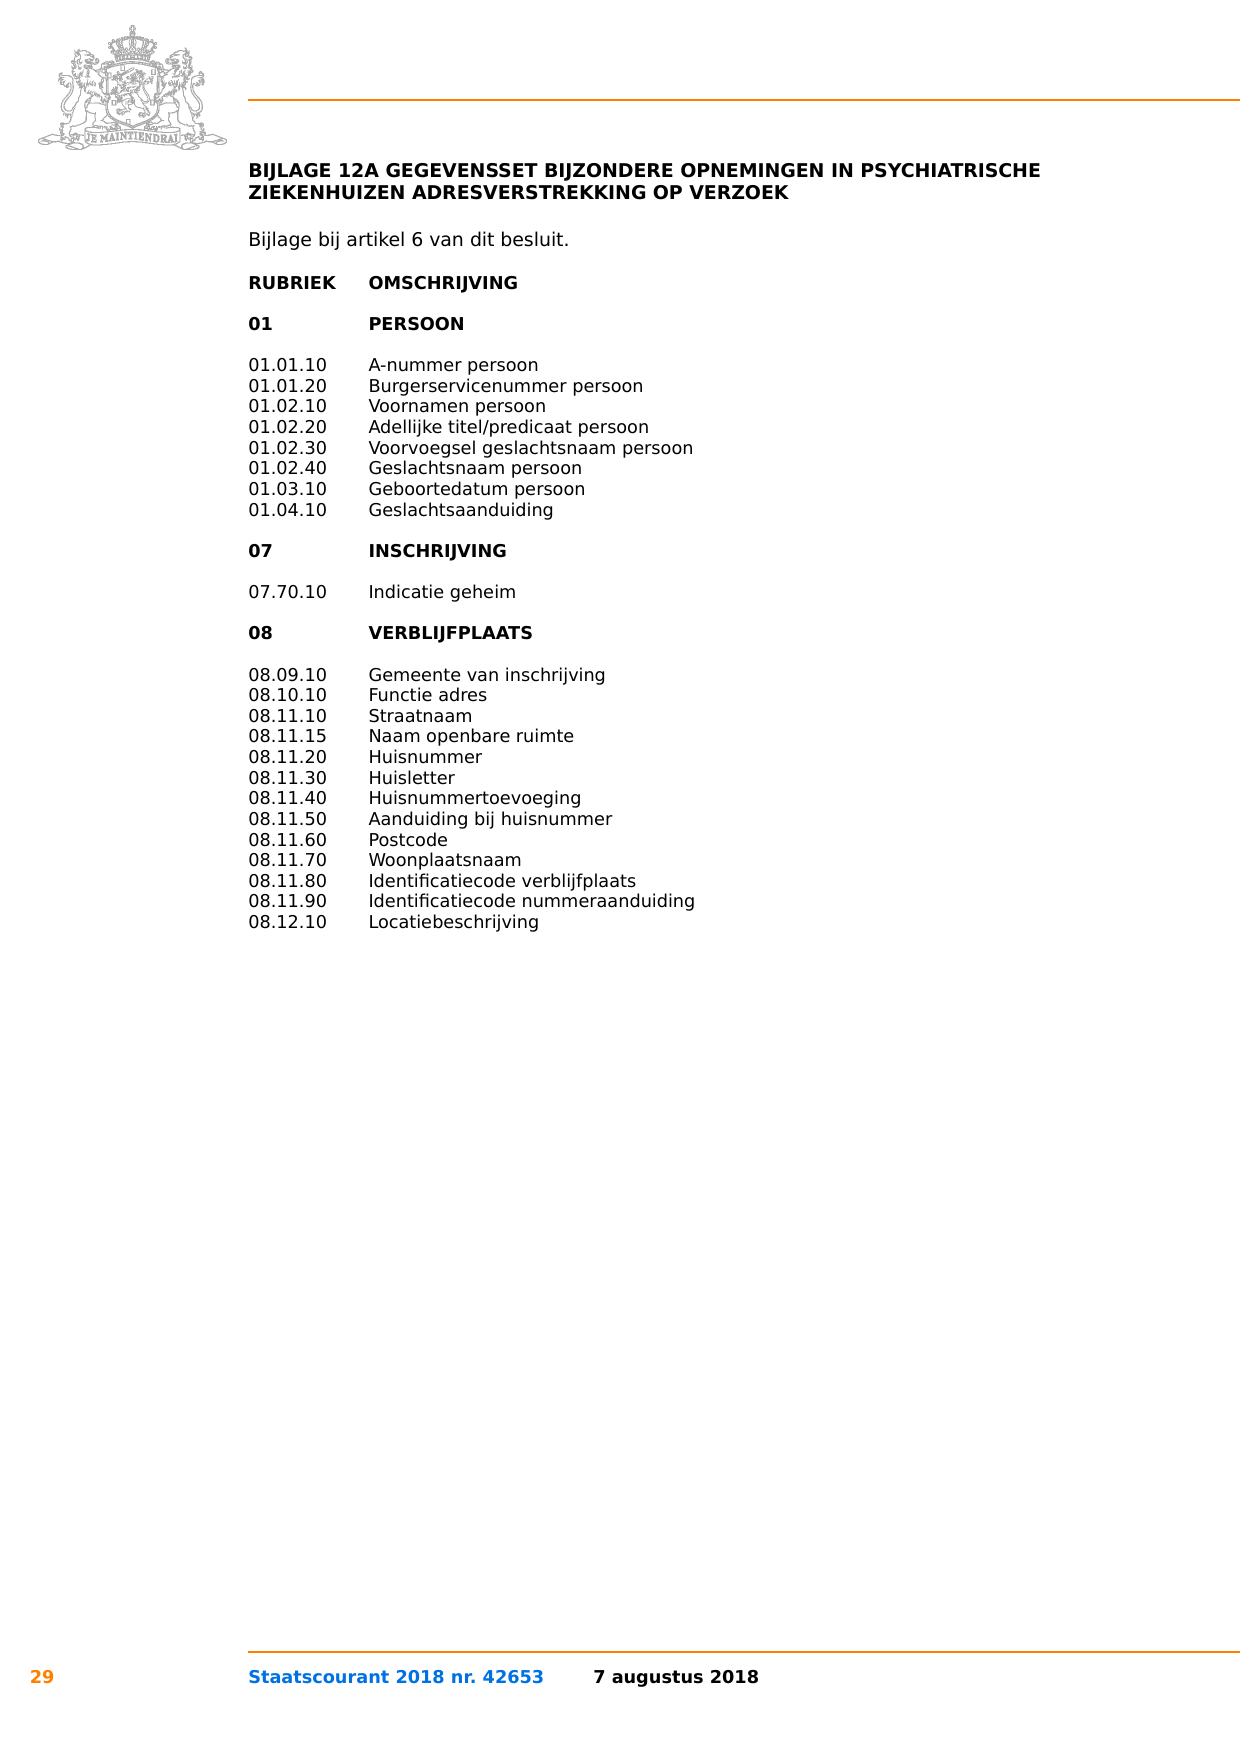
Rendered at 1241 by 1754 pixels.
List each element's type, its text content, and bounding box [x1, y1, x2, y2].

table_cell 08.11.10 [248, 706, 362, 726]
subtitle BIJLAGE 12A GEGEVENSSET BIJZONDERE OPNEMINGEN IN PSYCHIATRISCHE ZIEKENHUIZEN ADRESVERSTREKKING OP VERZOEK [248, 160, 1163, 204]
table_cell 01.01.20 [248, 376, 362, 396]
table_cell [363, 644, 1163, 664]
table_cell Postcode [363, 830, 1163, 850]
table_cell INSCHRIJVING [363, 541, 1163, 561]
table_cell Voorvoegsel geslachtsnaam persoon [363, 438, 1163, 458]
table_cell Geslachtsaanduiding [363, 500, 1163, 520]
table_cell Huisnummertoevoeging [363, 788, 1163, 809]
table_cell Woonplaatsnaam [363, 850, 1163, 871]
table_cell Straatnaam [363, 706, 1163, 726]
table_cell 08.11.90 [248, 891, 362, 912]
table_cell Naam openbare ruimte [363, 726, 1163, 747]
table_cell 07 [248, 541, 362, 561]
table_cell [363, 335, 1163, 355]
table_cell Adellijke titel/predicaat persoon [363, 417, 1163, 438]
table_cell 08.11.70 [248, 850, 362, 871]
table_cell [363, 293, 1163, 314]
table_cell 08 [248, 623, 362, 644]
table_cell VERBLIJFPLAATS [363, 623, 1163, 644]
table_cell 01 [248, 314, 362, 334]
table_cell 01.02.20 [248, 417, 362, 438]
table_cell Huisletter [363, 768, 1163, 788]
table_cell Aanduiding bij huisnummer [363, 809, 1163, 829]
table_cell Functie adres [363, 685, 1163, 706]
table_cell Voornamen persoon [363, 396, 1163, 417]
table_cell 08.12.10 [248, 912, 362, 933]
table_cell 08.11.40 [248, 788, 362, 809]
table_cell [248, 603, 362, 623]
table_cell Identificatiecode nummeraanduiding [363, 891, 1163, 912]
table_cell Locatiebeschrijving [363, 912, 1163, 933]
table_cell 08.11.60 [248, 830, 362, 850]
table_cell Burgerservicenummer persoon [363, 376, 1163, 396]
table_cell A-nummer persoon [363, 355, 1163, 376]
table_cell [363, 561, 1163, 582]
table_cell PERSOON [363, 314, 1163, 334]
table_cell [363, 520, 1163, 541]
table_cell 01.02.10 [248, 396, 362, 417]
table_cell [248, 520, 362, 541]
table_cell [248, 293, 362, 314]
table_header OMSCHRIJVING [363, 273, 1163, 293]
table_cell Huisnummer [363, 747, 1163, 768]
table_cell 01.02.30 [248, 438, 362, 458]
table_cell Geboortedatum persoon [363, 479, 1163, 499]
table_cell [248, 335, 362, 355]
table_cell 08.11.30 [248, 768, 362, 788]
table_cell [363, 603, 1163, 623]
table_cell [248, 644, 362, 664]
table_cell 01.04.10 [248, 500, 362, 520]
table_cell Geslachtsnaam persoon [363, 458, 1163, 479]
table_cell 01.03.10 [248, 479, 362, 499]
table_header RUBRIEK [248, 273, 362, 293]
table_cell 08.11.20 [248, 747, 362, 768]
table_cell 08.11.50 [248, 809, 362, 829]
table_cell 08.11.80 [248, 871, 362, 891]
table_cell 01.01.10 [248, 355, 362, 376]
table_cell 07.70.10 [248, 582, 362, 603]
table_cell [248, 561, 362, 582]
table_cell Gemeente van inschrijving [363, 665, 1163, 685]
text Bijlage bij artikel 6 van dit besluit. [248, 229, 1163, 251]
table_cell 08.09.10 [248, 665, 362, 685]
table_cell Indicatie geheim [363, 582, 1163, 603]
table_cell 01.02.40 [248, 458, 362, 479]
picture [38, 25, 227, 150]
table_cell 08.11.15 [248, 726, 362, 747]
table_cell Identificatiecode verblijfplaats [363, 871, 1163, 891]
table_cell 08.10.10 [248, 685, 362, 706]
